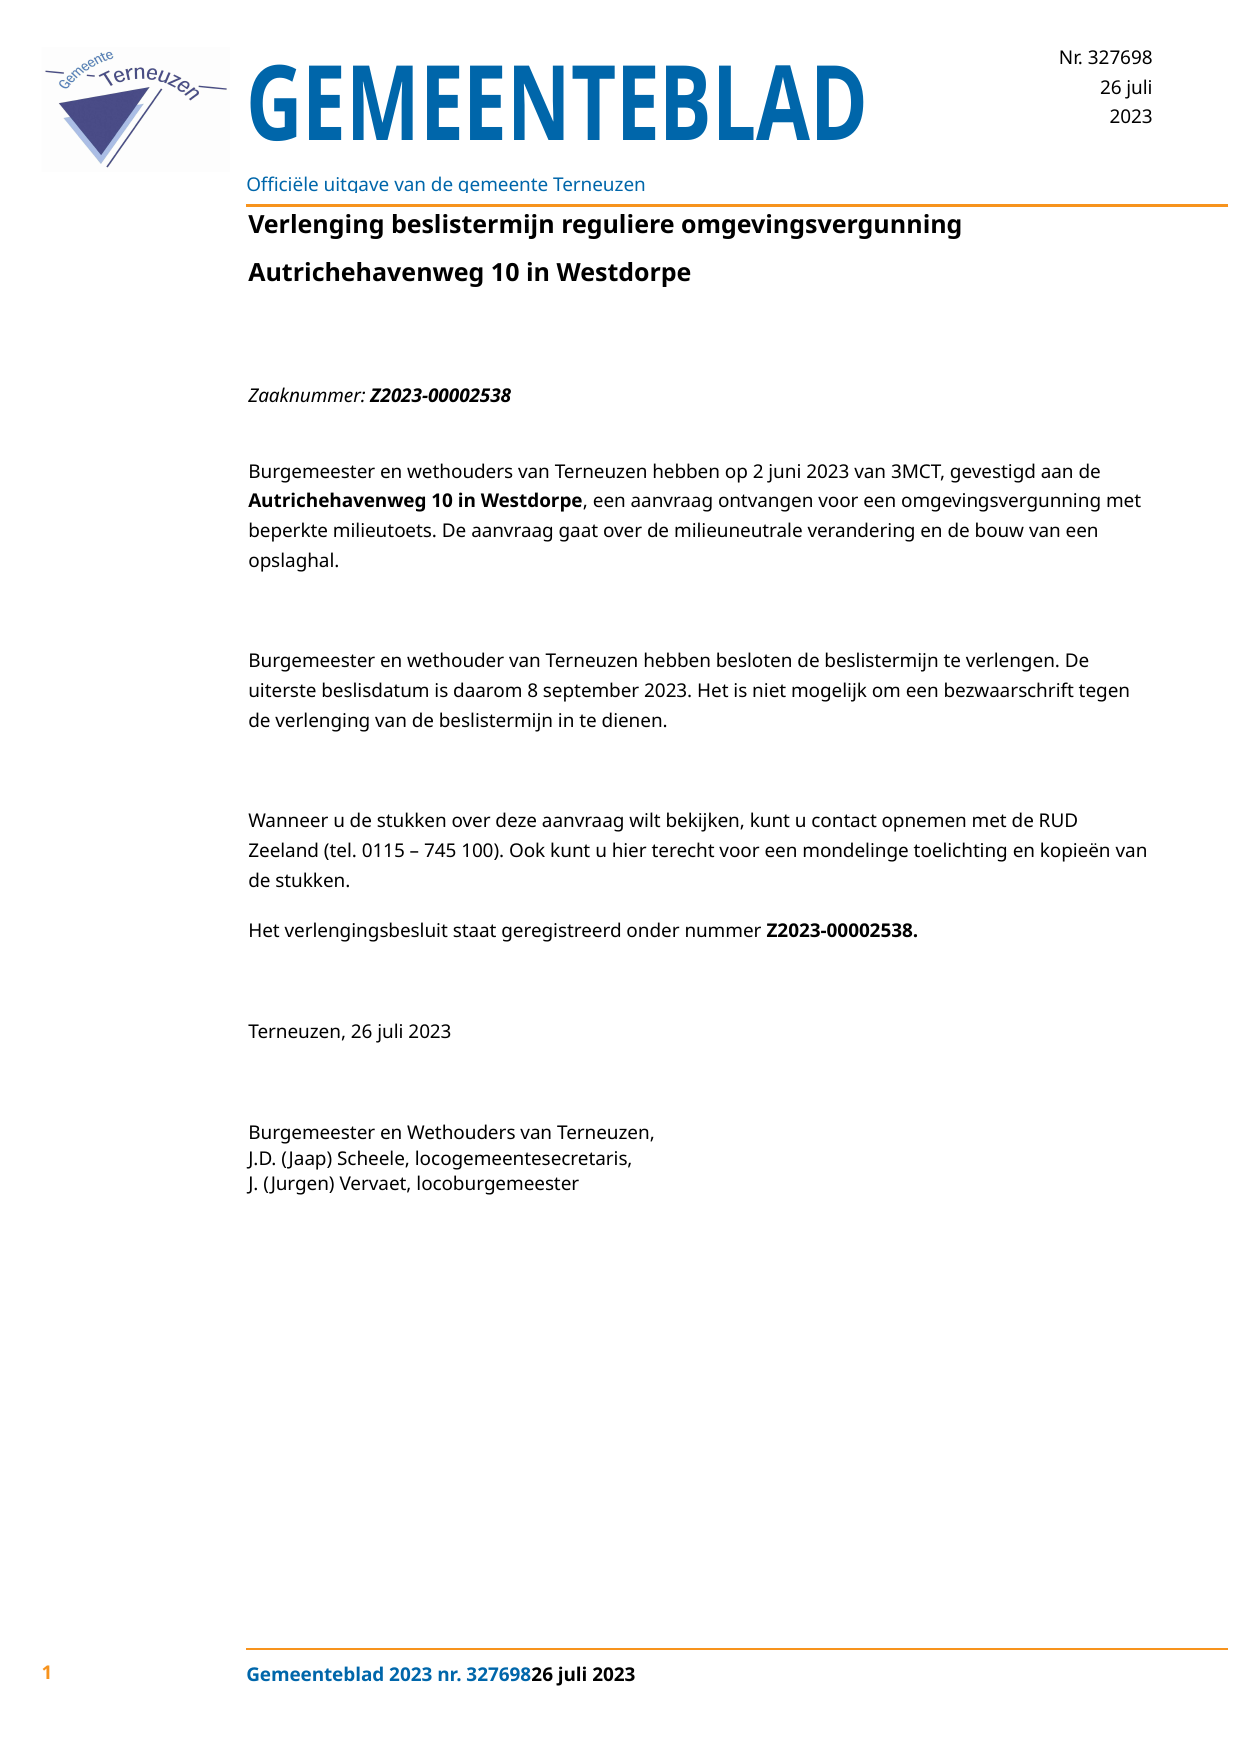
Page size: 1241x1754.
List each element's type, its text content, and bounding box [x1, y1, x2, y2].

table_header Burgemeester en Wethouders van Terneuzen, [248, 1119, 1152, 1145]
text Het verlengingsbesluit staat geregistreerd onder nummer Z2023-00002538. [248, 917, 1152, 943]
table_cell [248, 1196, 879, 1222]
picture [41, 47, 231, 172]
text Terneuzen, 26 juli 2023 [248, 1018, 1152, 1044]
text Verlenging beslistermijn reguliere omgevingsvergunning Autrichehavenweg 10 in Westdorpe [248, 207, 1152, 288]
text Wanneer u de stukken over deze aanvraag wilt bekijken, kunt u contact opnemen met de RUD Zeeland (tel. 0115 – 745 100). Ook kunt u hier terecht voor een mondelinge toelichting en kopieën van de stukken. [248, 808, 1152, 892]
text Burgemeester en wethouder van Terneuzen hebben besloten de beslistermijn te verlengen. De uiterste beslisdatum is daarom 8 september 2023. Het is niet mogelijk om een bezwaarschrift tegen de verlenging van de beslistermijn in te dienen. [248, 648, 1152, 732]
table_cell J.D. (Jaap) Scheele, locogemeentesecretaris, [248, 1145, 879, 1170]
table_cell [880, 1196, 1152, 1222]
table_cell J. (Jurgen) Vervaet, locoburgemeester [248, 1170, 1152, 1196]
table_cell [880, 1145, 1152, 1170]
text Burgemeester en wethouders van Terneuzen hebben op 2 juni 2023 van 3MCT, gevestigd aan de Autrichehavenweg 10 in Westdorpe, een aanvraag ontvangen voor een omgevingsvergunning met beperkte milieutoets. De aanvraag gaat over de milieuneutrale verandering en de bouw van een opslaghal. [248, 458, 1152, 572]
text Zaaknummer: Z2023-00002538 [248, 382, 1152, 408]
